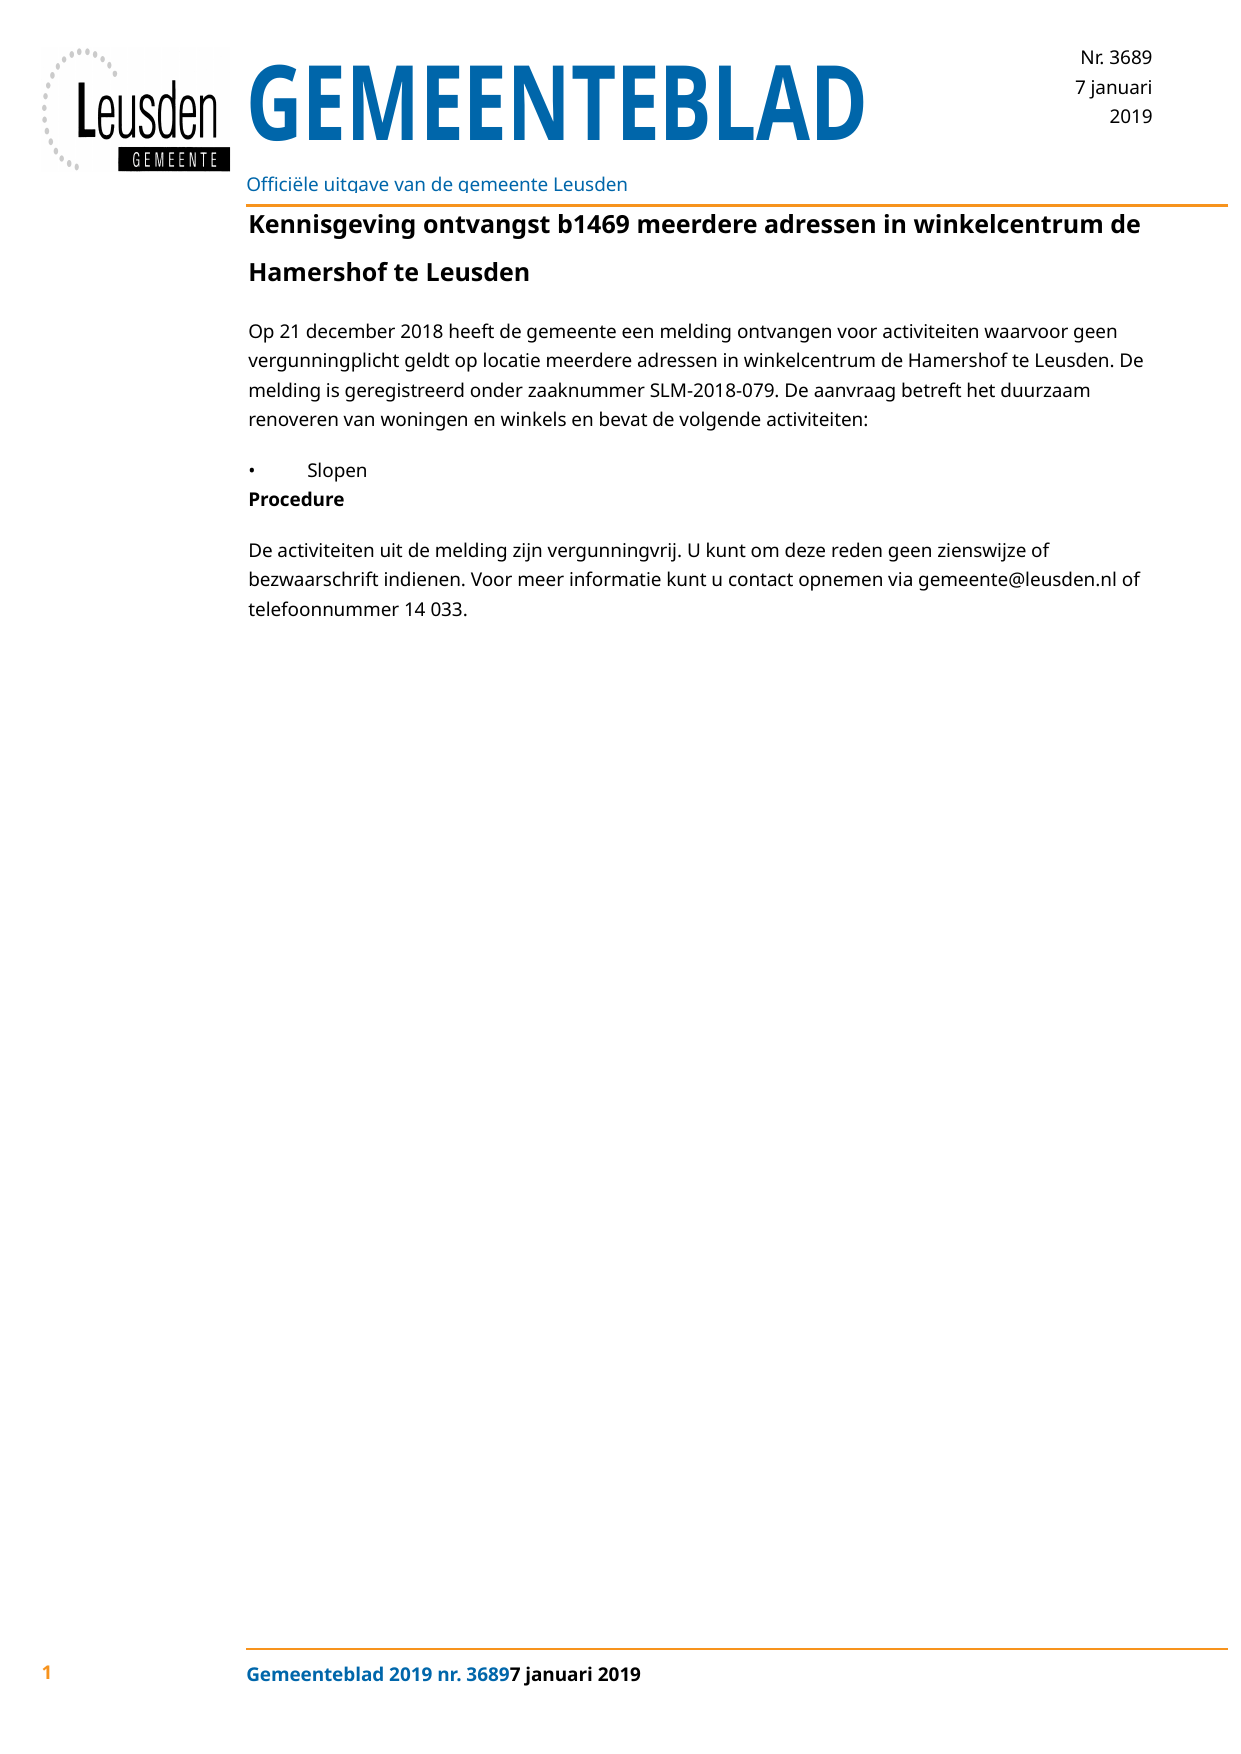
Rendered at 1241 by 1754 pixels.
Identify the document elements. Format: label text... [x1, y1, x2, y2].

text Procedure [248, 487, 1152, 512]
text Op 21 december 2018 heeft de gemeente een melding ontvangen voor activiteiten waarvoor geen vergunningplicht geldt op locatie meerdere adressen in winkelcentrum de Hamershof te Leusden. De melding is geregistreerd onder zaaknummer SLM-2018-079. De aanvraag betreft het duurzaam renoveren van woningen en winkels en bevat de volgende activiteiten: [248, 318, 1152, 432]
text Kennisgeving ontvangst b1469 meerdere adressen in winkelcentrum de Hamershof te Leusden [248, 207, 1152, 288]
list Slopen [248, 457, 1152, 483]
picture [41, 47, 231, 172]
text De activiteiten uit de melding zijn vergunningvrij. U kunt om deze reden geen zienswijze of bezwaarschrift indienen. Voor meer informatie kunt u contact opnemen via gemeente@leusden.nl of telefoonnummer 14 033. [248, 537, 1152, 622]
